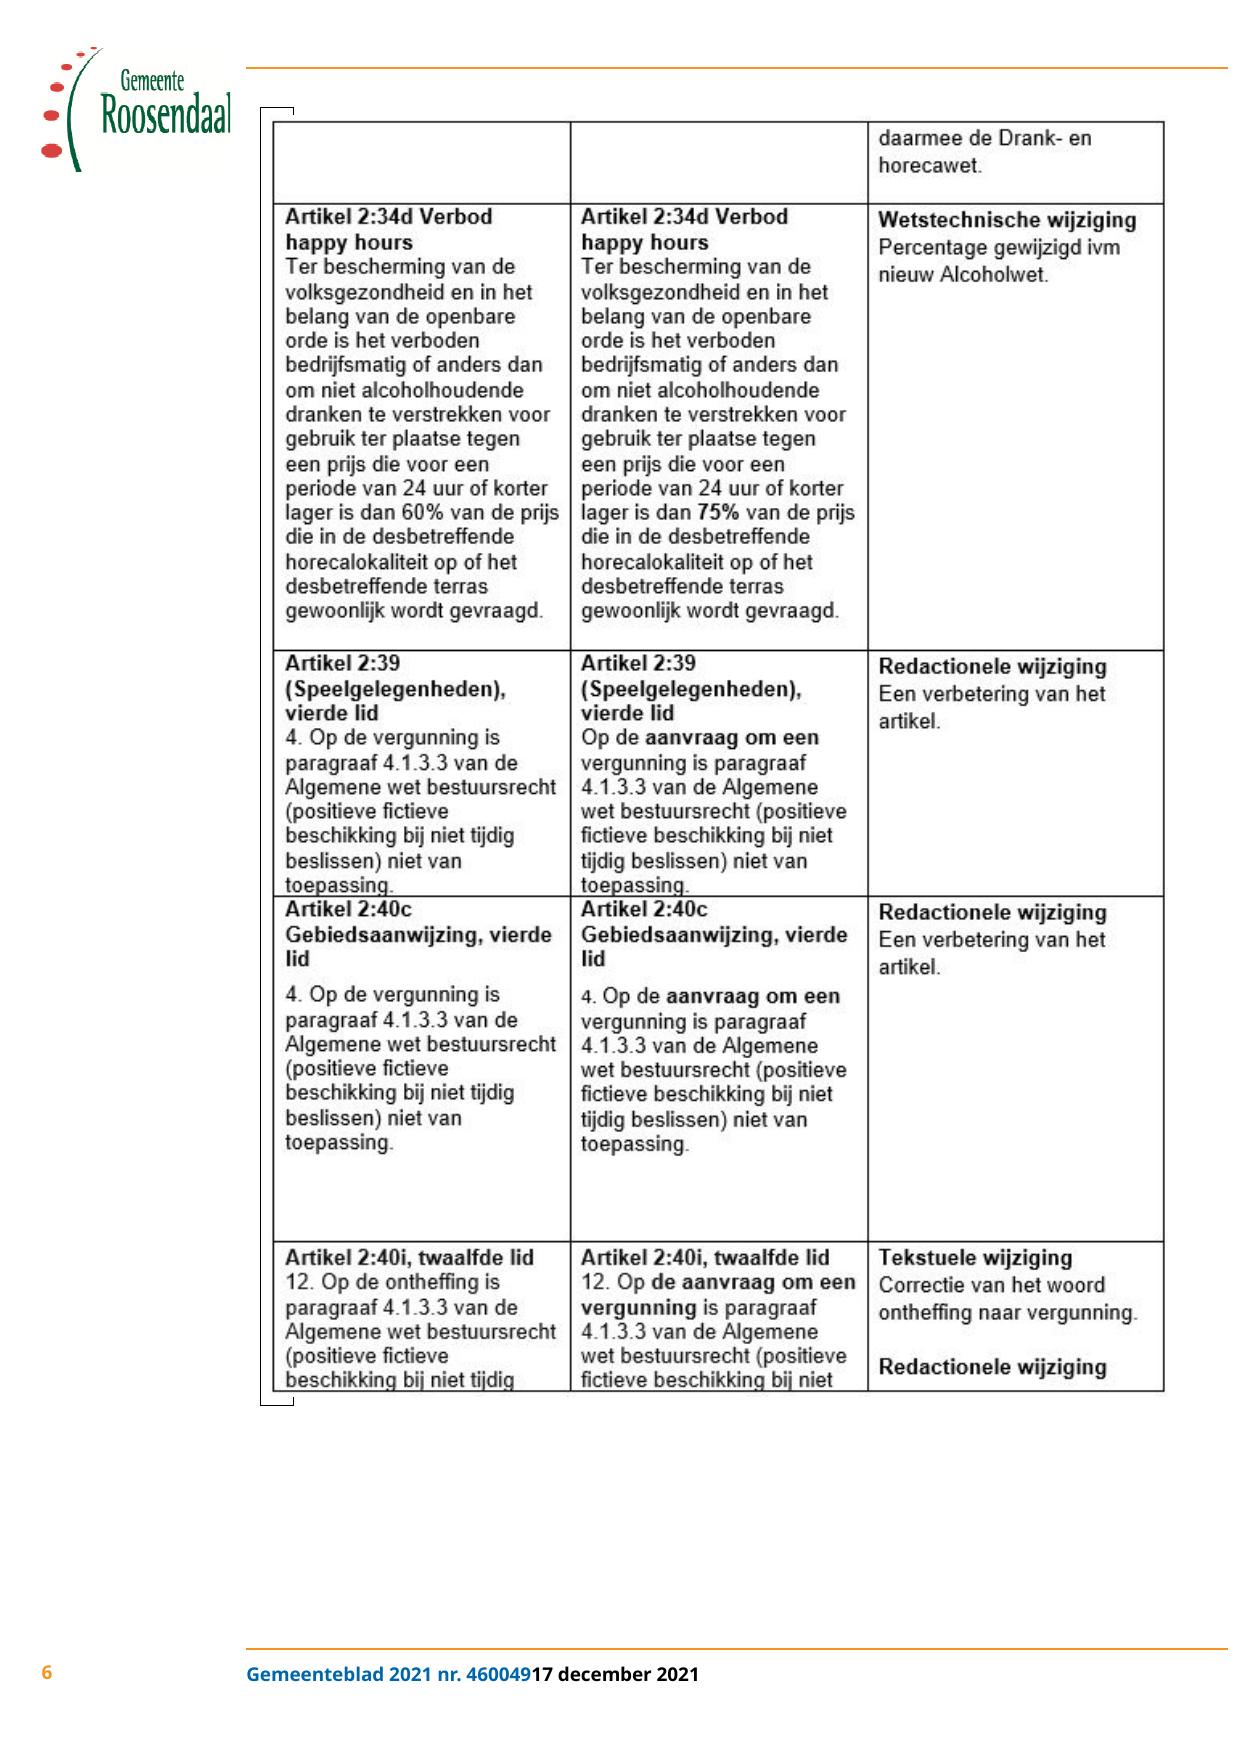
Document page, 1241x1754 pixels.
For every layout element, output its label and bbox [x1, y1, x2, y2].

picture [41, 47, 231, 172]
picture [268, 115, 1173, 1397]
